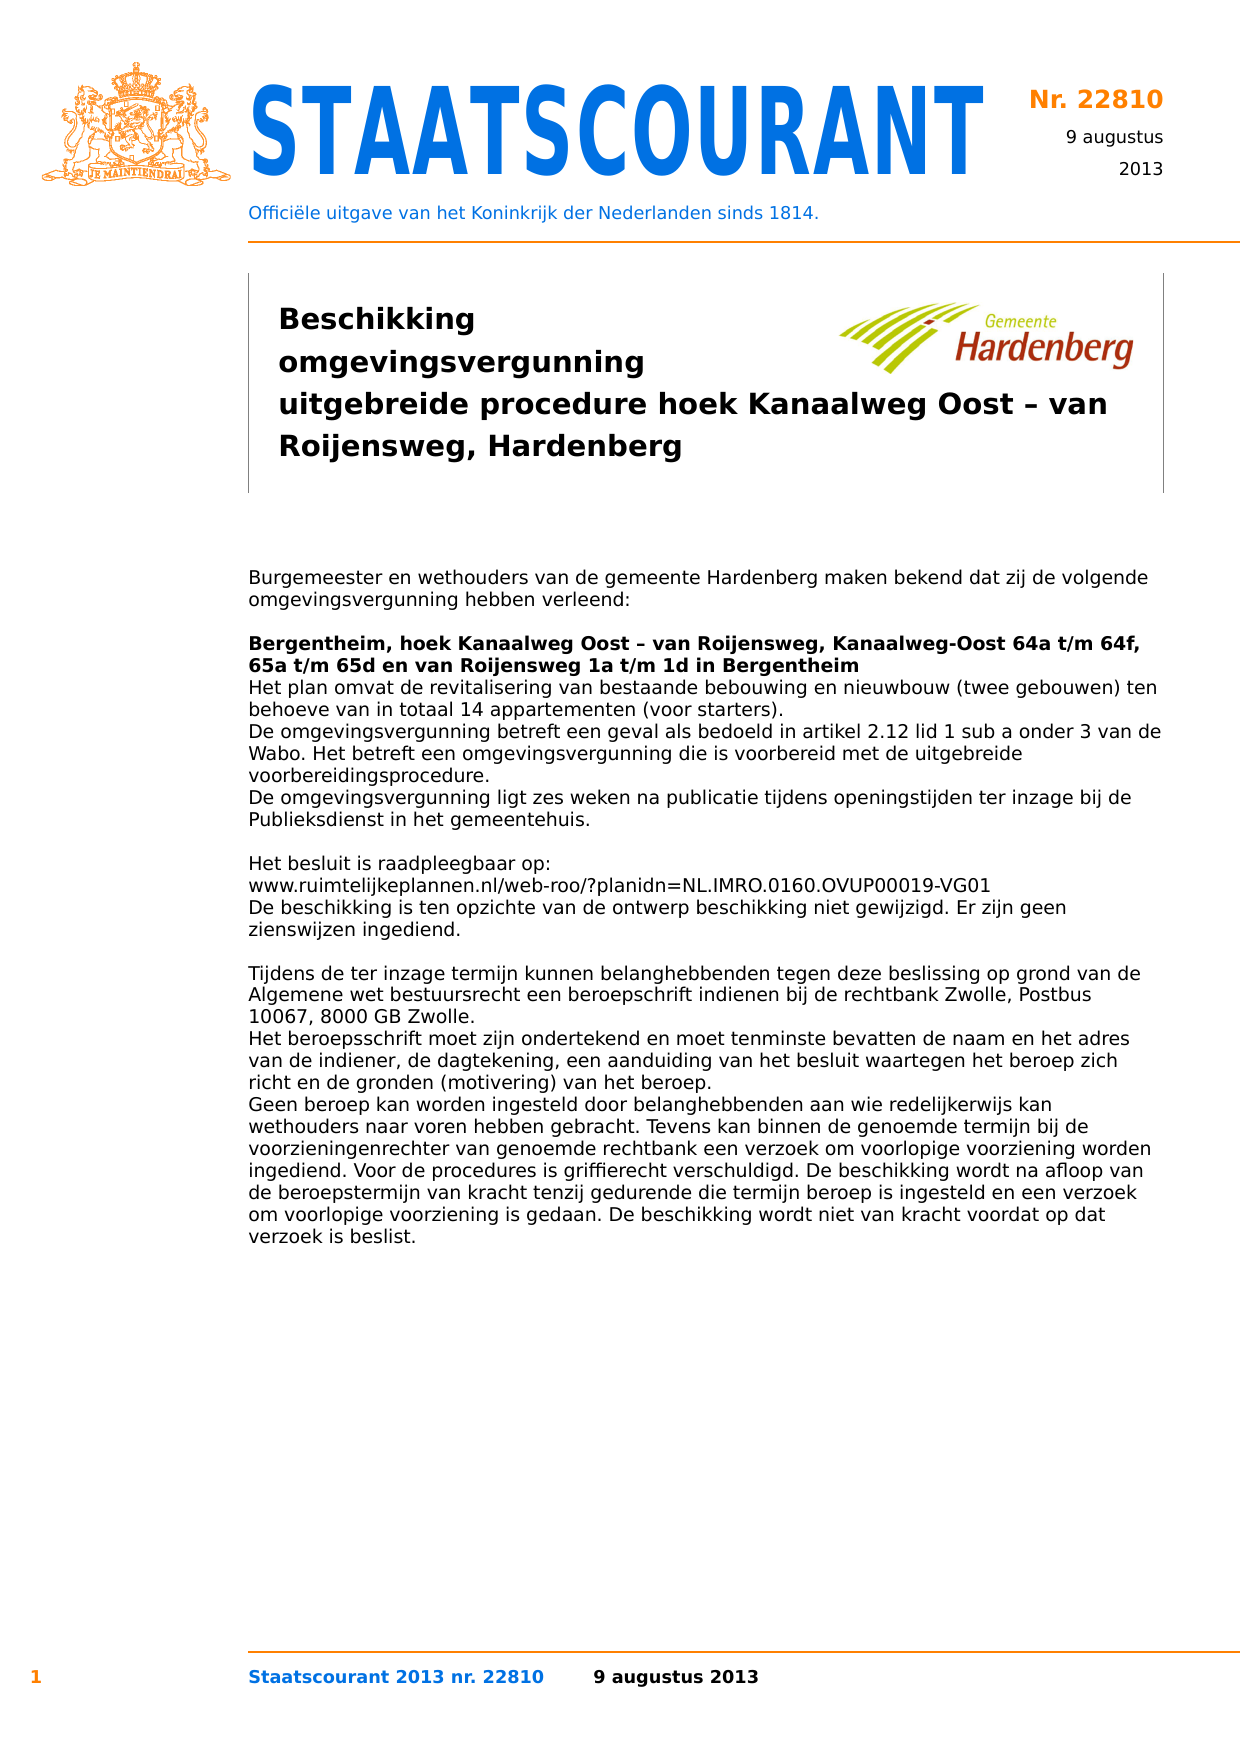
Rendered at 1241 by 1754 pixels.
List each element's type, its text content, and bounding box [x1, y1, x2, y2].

text Het plan omvat de revitalisering van bestaande bebouwing en nieuwbouw (twee gebouwen) ten behoeve van in totaal 14 appartementen (voor starters). [248, 677, 1163, 721]
text Bergentheim, hoek Kanaalweg Oost – van Roijensweg, Kanaalweg-Oost 64a t/m 64f, 65a t/m 65d en van Roijensweg 1a t/m 1d in Bergentheim [248, 633, 1163, 677]
text De omgevingsvergunning ligt zes weken na publicatie tijdens openingstijden ter inzage bij de Publieksdienst in het gemeentehuis. [248, 787, 1163, 831]
text Burgemeester en wethouders van de gemeente Hardenberg maken bekend dat zij de volgende omgevingsvergunning hebben verleend: [248, 567, 1163, 611]
picture [838, 302, 1134, 374]
table_cell 2013 [998, 153, 1240, 203]
table_header [25, 62, 248, 241]
text Tijdens de ter inzage termijn kunnen belanghebbenden tegen deze beslissing op grond van de Algemene wet bestuursrecht een beroepschrift indienen bij de rechtbank Zwolle, Postbus 10067, 8000 GB Zwolle. [248, 962, 1163, 1028]
table_header Nr. 22810 [998, 62, 1240, 121]
text De beschikking is ten opzichte van de ontwerp beschikking niet gewijzigd. Er zijn geen zienswijzen ingediend. [248, 897, 1163, 941]
text Het besluit is raadpleegbaar op: [248, 853, 1163, 874]
table_header STAATSCOURANT [248, 62, 998, 203]
picture [41, 62, 231, 186]
text De omgevingsvergunning betreft een geval als bedoeld in artikel 2.12 lid 1 sub a onder 3 van de Wabo. Het betreft een omgevingsvergunning die is voorbereid met de uitgebreide voorbereidingsprocedure. [248, 721, 1163, 787]
text www.ruimtelijkeplannen.nl/web-roo/?planidn=NL.IMRO.0160.OVUP00019-VG01 [248, 874, 1163, 897]
table_cell Officiële uitgave van het Koninkrijk der Nederlanden sinds 1814. [248, 203, 1240, 241]
subtitle Beschikking omgevingsvergunning uitgebreide procedure hoek Kanaalweg Oost – van Roijensweg, Hardenberg [249, 273, 1163, 493]
text Het beroepsschrift moet zijn ondertekend en moet tenminste bevatten de naam en het adres van de indiener, de dagtekening, een aanduiding van het besluit waartegen het beroep zich richt en de gronden (motivering) van het beroep. [248, 1028, 1163, 1094]
text Geen beroep kan worden ingesteld door belanghebbenden aan wie redelijkerwijs kan wethouders naar voren hebben gebracht. Tevens kan binnen de genoemde termijn bij de voorzieningenrechter van genoemde rechtbank een verzoek om voorlopige voorziening worden ingediend. Voor de procedures is griffierecht verschuldigd. De beschikking wordt na afloop van de beroepstermijn van kracht tenzij gedurende die termijn beroep is ingesteld en een verzoek om voorlopige voorziening is gedaan. De beschikking wordt niet van kracht voordat op dat verzoek is beslist. [248, 1094, 1163, 1248]
table_cell 9 augustus [998, 121, 1240, 153]
